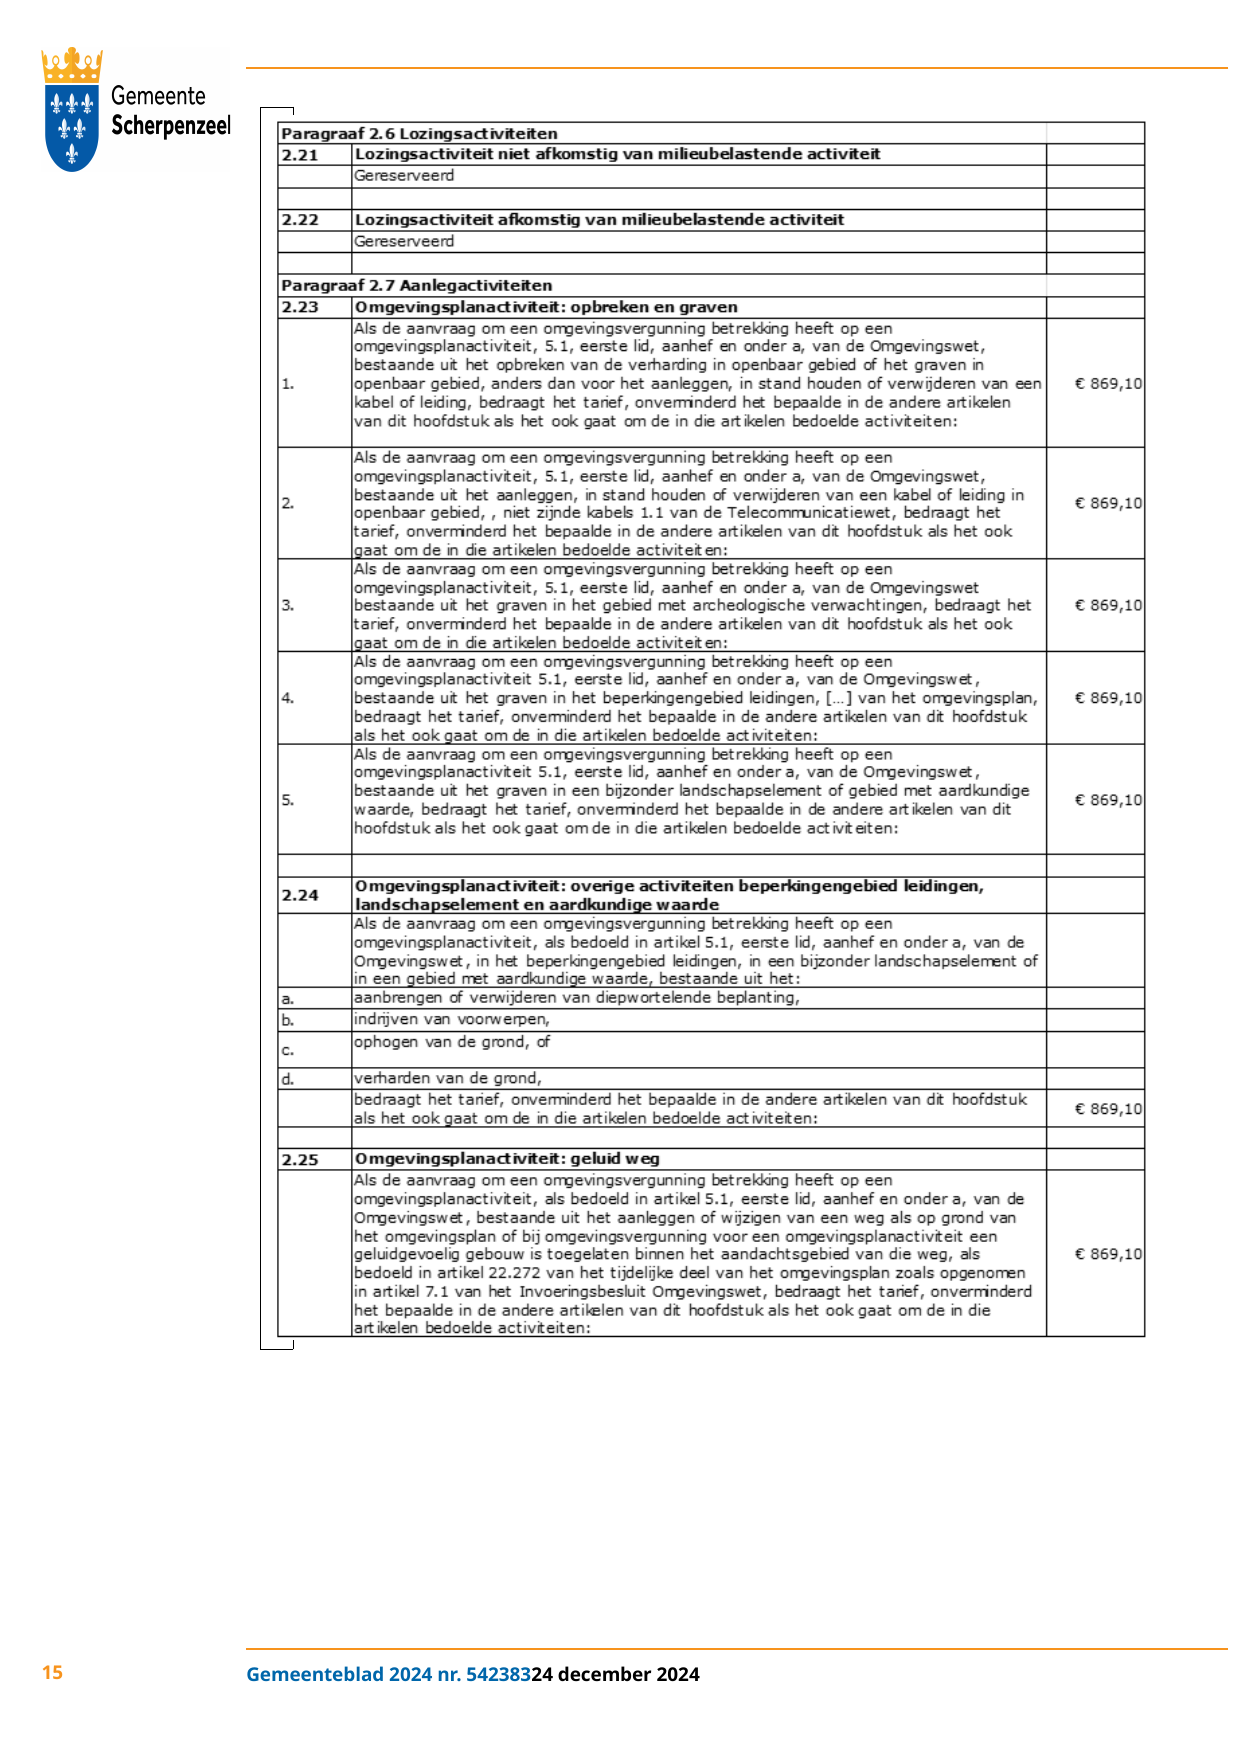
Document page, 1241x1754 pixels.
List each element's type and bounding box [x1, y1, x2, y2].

picture [41, 47, 231, 172]
picture [268, 115, 1155, 1340]
